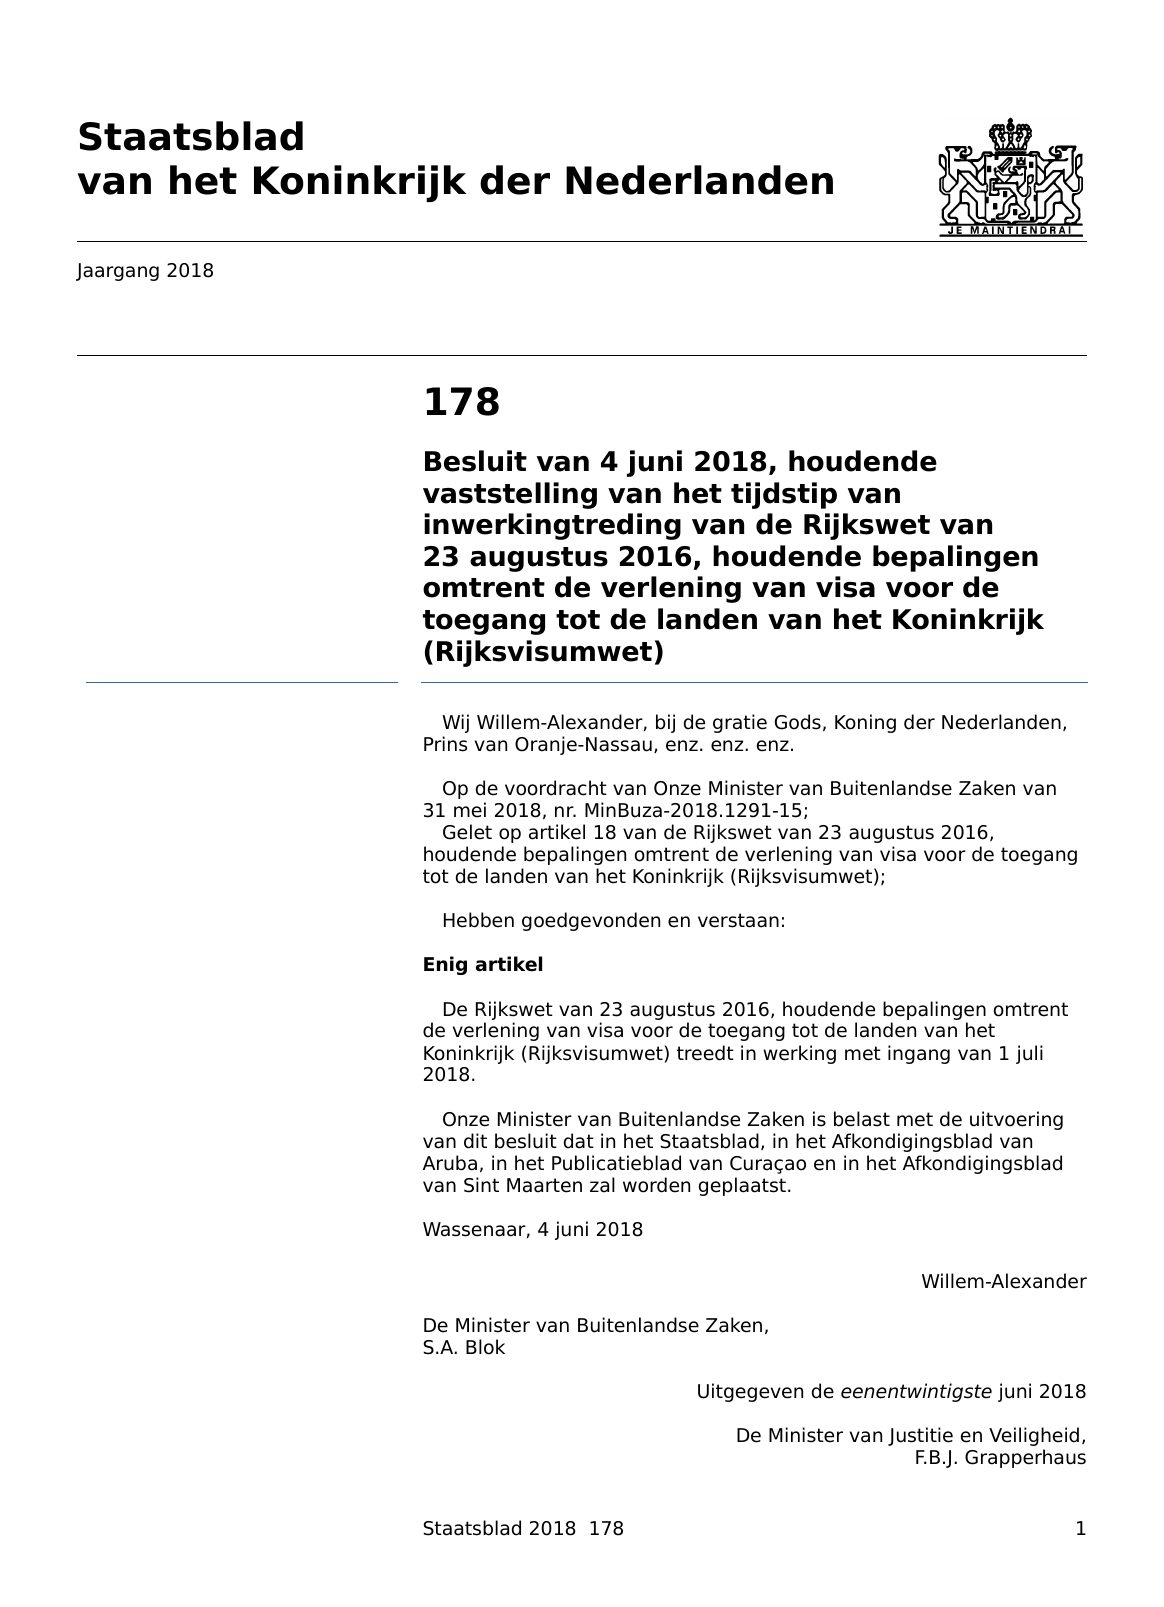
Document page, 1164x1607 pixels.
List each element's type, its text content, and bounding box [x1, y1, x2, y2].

table_header Staatsblad van het Koninkrijk der Nederlanden [77, 100, 886, 241]
text Gelet op artikel 18 van de Rijkswet van 23 augustus 2016, houdende bepalingen omtrent de verlening van visa voor de toegang tot de landen van het Koninkrijk (Rijksvisumwet); [422, 822, 1087, 888]
table_cell Jaargang 2018 [77, 242, 1087, 355]
text De Minister van Buitenlandse Zaken, S.A. Blok [422, 1315, 1087, 1359]
subtitle Enig artikel [422, 954, 1087, 976]
text Op de voordracht van Onze Minister van Buitenlandse Zaken van 31 mei 2018, nr. MinBuza-2018.1291-15; [422, 778, 1087, 822]
table_header [886, 100, 1087, 241]
text Besluit van 4 juni 2018, houdende vaststelling van het tijdstip van inwerkingtreding van de Rijkswet van 23 augustus 2016, houdende bepalingen omtrent de verlening van visa voor de toegang tot de landen van het Koninkrijk (Rijksvisumwet) [422, 447, 1087, 667]
text Uitgegeven de eenentwintigste juni 2018 [422, 1381, 1087, 1403]
text De Minister van Justitie en Veiligheid, F.B.J. Grapperhaus [422, 1425, 1087, 1469]
text De Rijkswet van 23 augustus 2016, houdende bepalingen omtrent de verlening van visa voor de toegang tot de landen van het Koninkrijk (Rijksvisumwet) treedt in werking met ingang van 1 juli 2018. [422, 998, 1087, 1086]
picture [936, 115, 1087, 240]
text Willem-Alexander [422, 1271, 1087, 1293]
text Hebben goedgevonden en verstaan: [422, 910, 1087, 932]
text Wassenaar, 4 juni 2018 [422, 1219, 1087, 1241]
subtitle 178 [422, 381, 1087, 424]
text Wij Willem-Alexander, bij de gratie Gods, Koning der Nederlanden, Prins van Oranje-Nassau, enz. enz. enz. [422, 712, 1087, 756]
text Onze Minister van Buitenlandse Zaken is belast met de uitvoering van dit besluit dat in het Staatsblad, in het Afkondigingsblad van Aruba, in het Publicatieblad van Curaçao en in het Afkondigingsblad van Sint Maarten zal worden geplaatst. [422, 1108, 1087, 1196]
